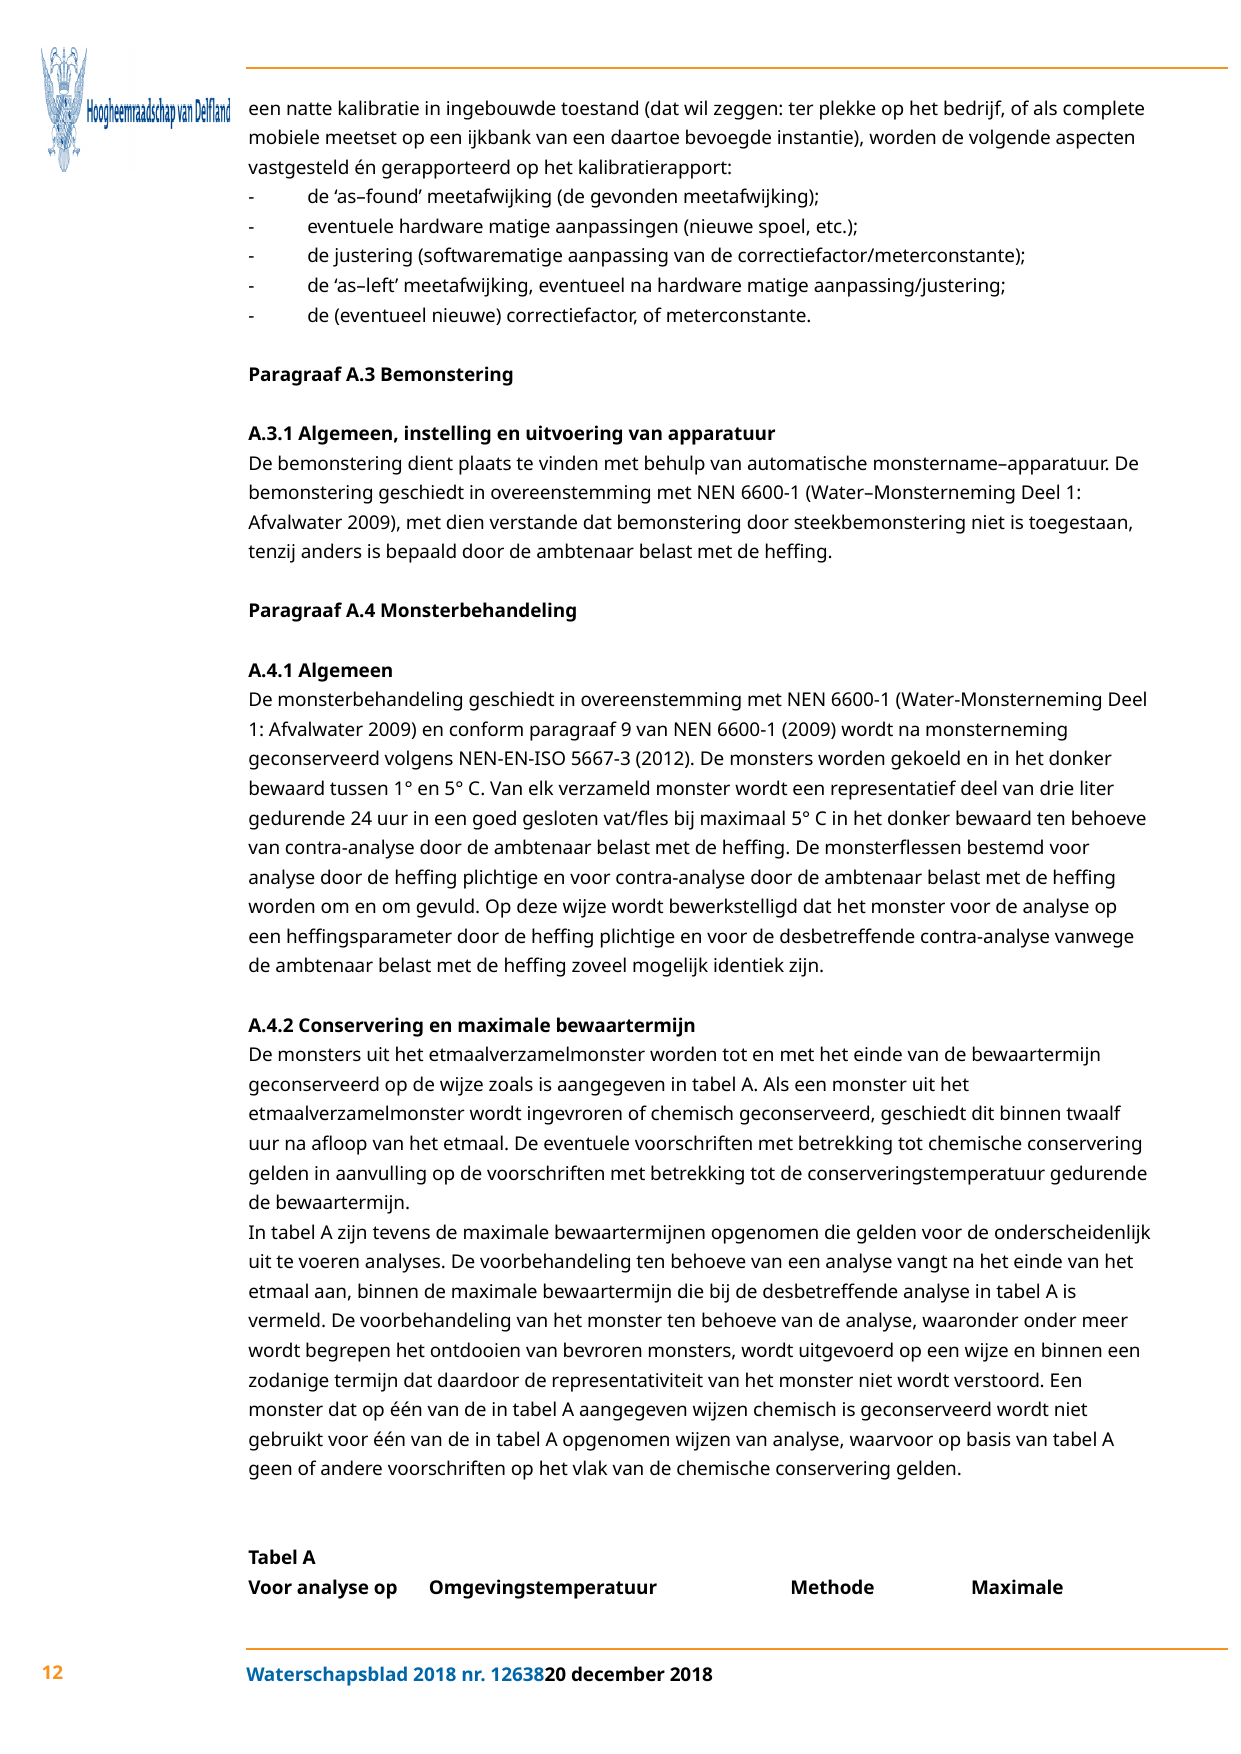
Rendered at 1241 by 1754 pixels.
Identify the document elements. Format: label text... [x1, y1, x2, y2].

text De bemonstering dient plaats te vinden met behulp van automatische monstername–apparatuur. De bemonstering geschiedt in overeenstemming met NEN 6600-1 (Water–Monsterneming Deel 1: Afvalwater 2009), met dien verstande dat bemonstering door steekbemonstering niet is toegestaan, tenzij anders is bepaald door de ambtenaar belast met de heffing. [248, 450, 1152, 564]
text A.4.1 Algemeen [248, 657, 1152, 683]
text De monsters uit het etmaalverzamelmonster worden tot en met het einde van de bewaartermijn geconserveerd op de wijze zoals is aangegeven in tabel A. Als een monster uit het etmaalverzamelmonster wordt ingevroren of chemisch geconserveerd, geschiedt dit binnen twaalf uur na afloop van het etmaal. De eventuele voorschriften met betrekking tot chemische conservering gelden in aanvulling op de voorschriften met betrekking tot de conserveringstemperatuur gedurende de bewaartermijn. [248, 1041, 1152, 1215]
text A.4.2 Conservering en maximale bewaartermijn [248, 1012, 1152, 1038]
list de ‘as–found’ meetafwijking (de gevonden meetafwijking); [248, 183, 1152, 209]
text Paragraaf A.3 Bemonstering [248, 361, 1152, 387]
table_header Maximale [971, 1574, 1152, 1600]
text De monsterbehandeling geschiedt in overeenstemming met NEN 6600-1 (Water-Monsterneming Deel 1: Afvalwater 2009) en conform paragraaf 9 van NEN 6600-1 (2009) wordt na monsterneming geconserveerd volgens NEN-EN-ISO 5667-3 (2012). De monsters worden gekoeld en in het donker bewaard tussen 1° en 5° C. Van elk verzameld monster wordt een representatief deel van drie liter gedurende 24 uur in een goed gesloten vat/fles bij maximaal 5° C in het donker bewaard ten behoeve van contra-analyse door de ambtenaar belast met de heffing. De monsterflessen bestemd voor analyse door de heffing plichtige en voor contra-analyse door de ambtenaar belast met de heffing worden om en om gevuld. Op deze wijze wordt bewerkstelligd dat het monster voor de analyse op een heffingsparameter door de heffing plichtige en voor de desbetreffende contra-analyse vanwege de ambtenaar belast met de heffing zoveel mogelijk identiek zijn. [248, 686, 1152, 978]
table_header Omgevingstemperatuur [429, 1574, 790, 1600]
list de justering (softwarematige aanpassing van de correctiefactor/meterconstante); [248, 243, 1152, 268]
text een natte kalibratie in ingebouwde toestand (dat wil zeggen: ter plekke op het bedrijf, of als complete mobiele meetset op een ijkbank van een daartoe bevoegde instantie), worden de volgende aspecten vastgesteld én gerapporteerd op het kalibratierapport: [248, 95, 1152, 180]
text A.3.1 Algemeen, instelling en uitvoering van apparatuur [248, 420, 1152, 446]
list eventuele hardware matige aanpassingen (nieuwe spoel, etc.); [248, 213, 1152, 239]
table_header Methode [790, 1574, 971, 1600]
list de (eventueel nieuwe) correctiefactor, of meterconstante. [248, 302, 1152, 328]
text In tabel A zijn tevens de maximale bewaartermijnen opgenomen die gelden voor de onderscheidenlijk uit te voeren analyses. De voorbehandeling ten behoeve van een analyse vangt na het einde van het etmaal aan, binnen de maximale bewaartermijn die bij de desbetreffende analyse in tabel A is vermeld. De voorbehandeling van het monster ten behoeve van de analyse, waaronder onder meer wordt begrepen het ontdooien van bevroren monsters, wordt uitgevoerd op een wijze en binnen een zodanige termijn dat daardoor de representativiteit van het monster niet wordt verstoord. Een monster dat op één van de in tabel A aangegeven wijzen chemisch is geconserveerd wordt niet gebruikt voor één van de in tabel A opgenomen wijzen van analyse, waarvoor op basis van tabel A geen of andere voorschriften op het vlak van de chemische conservering gelden. [248, 1219, 1152, 1481]
list de ‘as–left’ meetafwijking, eventueel na hardware matige aanpassing/justering; [248, 272, 1152, 298]
text Tabel A [248, 1544, 1152, 1570]
picture [41, 47, 231, 172]
table_header Voor analyse op [248, 1574, 429, 1600]
text Paragraaf A.4 Monsterbehandeling [248, 598, 1152, 623]
